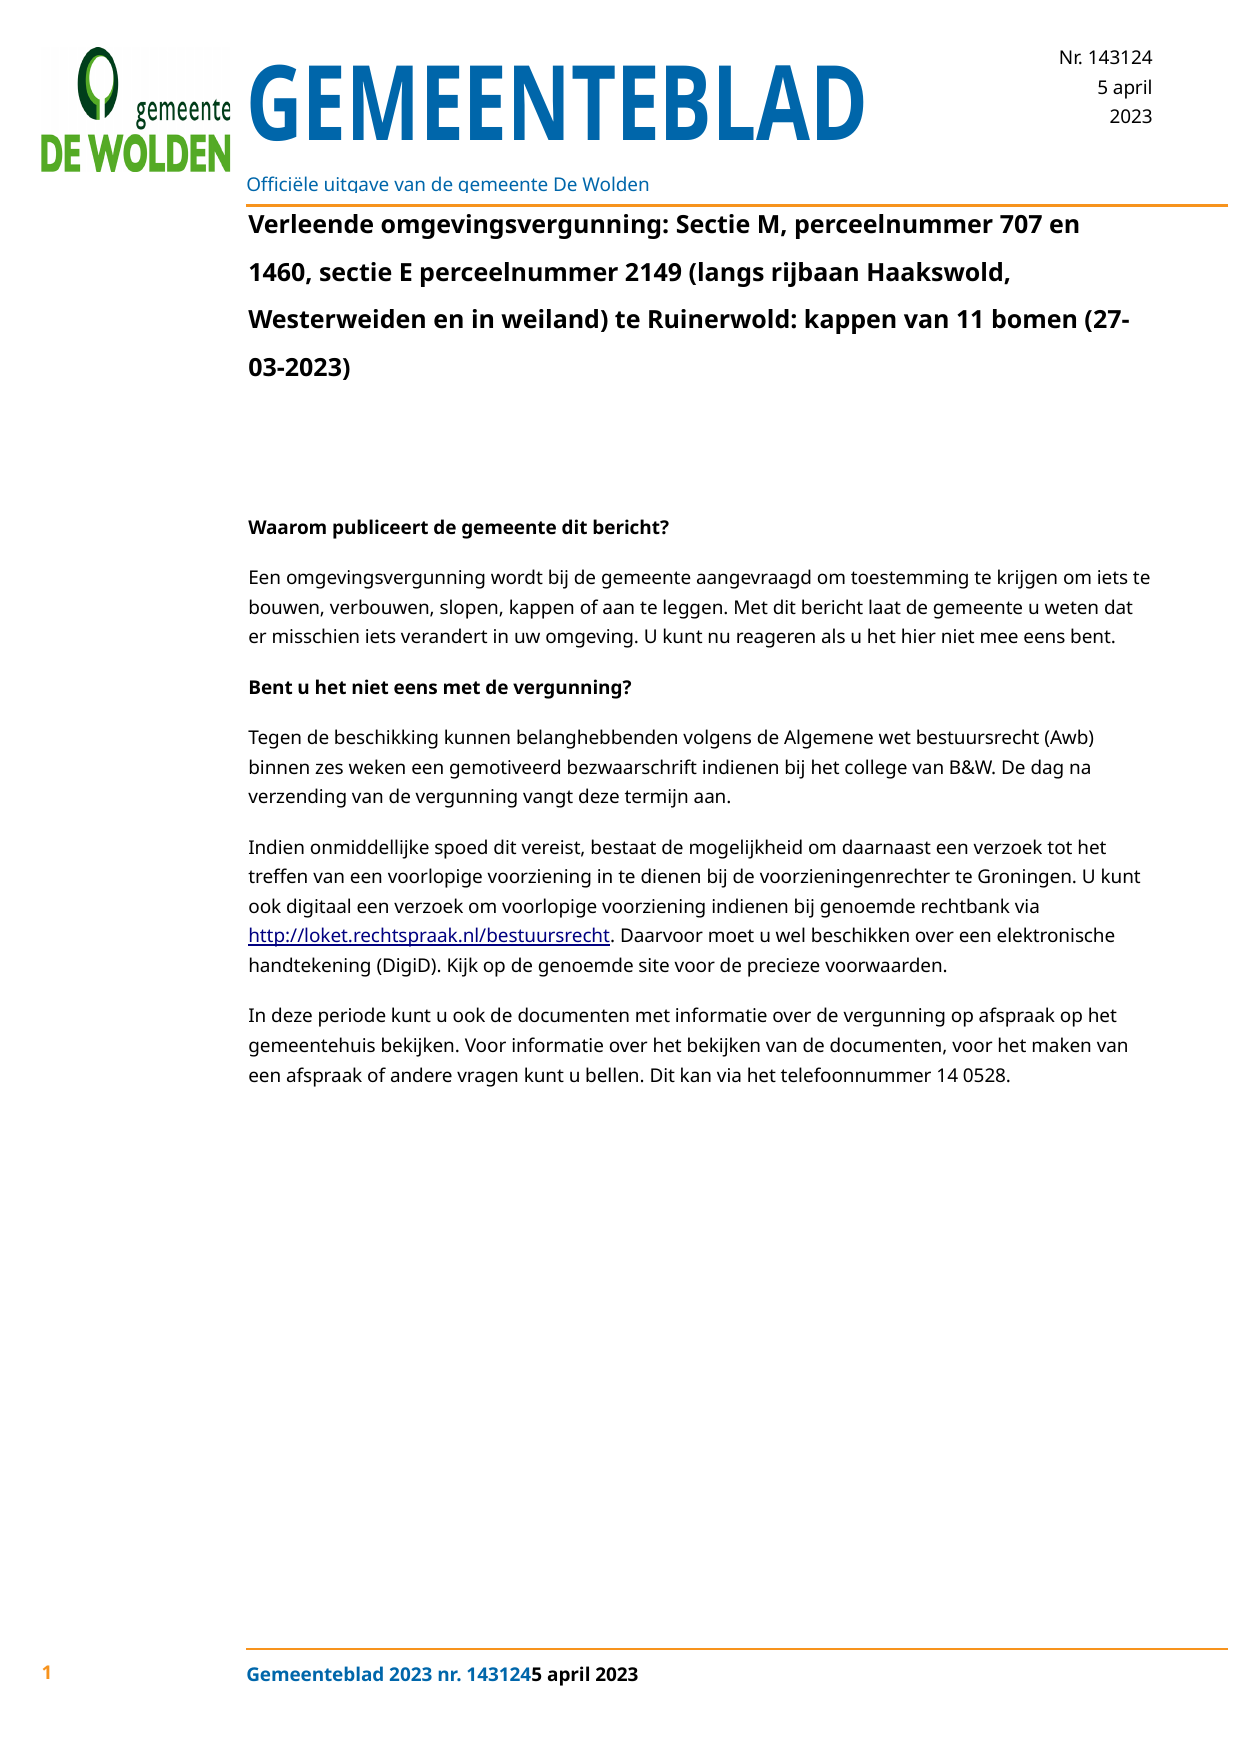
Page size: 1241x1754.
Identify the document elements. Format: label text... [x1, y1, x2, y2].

text Waarom publiceert de gemeente dit bericht? [248, 514, 1152, 540]
text Verleende omgevingsvergunning: Sectie M, perceelnummer 707 en 1460, sectie E perceelnummer 2149 (langs rijbaan Haakswold, Westerweiden en in weiland) te Ruinerwold: kappen van 11 bomen (27-03-2023) [248, 207, 1152, 384]
text Bent u het niet eens met de vergunning? [248, 674, 1152, 700]
text Een omgevingsvergunning wordt bij de gemeente aangevraagd om toestemming te krijgen om iets te bouwen, verbouwen, slopen, kappen of aan te leggen. Met dit bericht laat de gemeente u weten dat er misschien iets verandert in uw omgeving. U kunt nu reageren als u het hier niet mee eens bent. [248, 564, 1152, 649]
text Indien onmiddellijke spoed dit vereist, bestaat de mogelijkheid om daarnaast een verzoek tot het treffen van een voorlopige voorziening in te dienen bij de voorzieningenrechter te Groningen. U kunt ook digitaal een verzoek om voorlopige voorziening indienen bij genoemde rechtbank via http://loket.rechtspraak.nl/bestuursrecht. Daarvoor moet u wel beschikken over een elektronische handtekening (DigiD). Kijk op de genoemde site voor de precieze voorwaarden. [248, 834, 1152, 978]
picture [41, 47, 231, 172]
text In deze periode kunt u ook de documenten met informatie over de vergunning op afspraak op het gemeentehuis bekijken. Voor informatie over het bekijken van de documenten, voor het maken van een afspraak of andere vragen kunt u bellen. Dit kan via het telefoonnummer 14 0528. [248, 1003, 1152, 1088]
text Tegen de beschikking kunnen belanghebbenden volgens de Algemene wet bestuursrecht (Awb) binnen zes weken een gemotiveerd bezwaarschrift indienen bij het college van B&W. De dag na verzending van de vergunning vangt deze termijn aan. [248, 724, 1152, 809]
